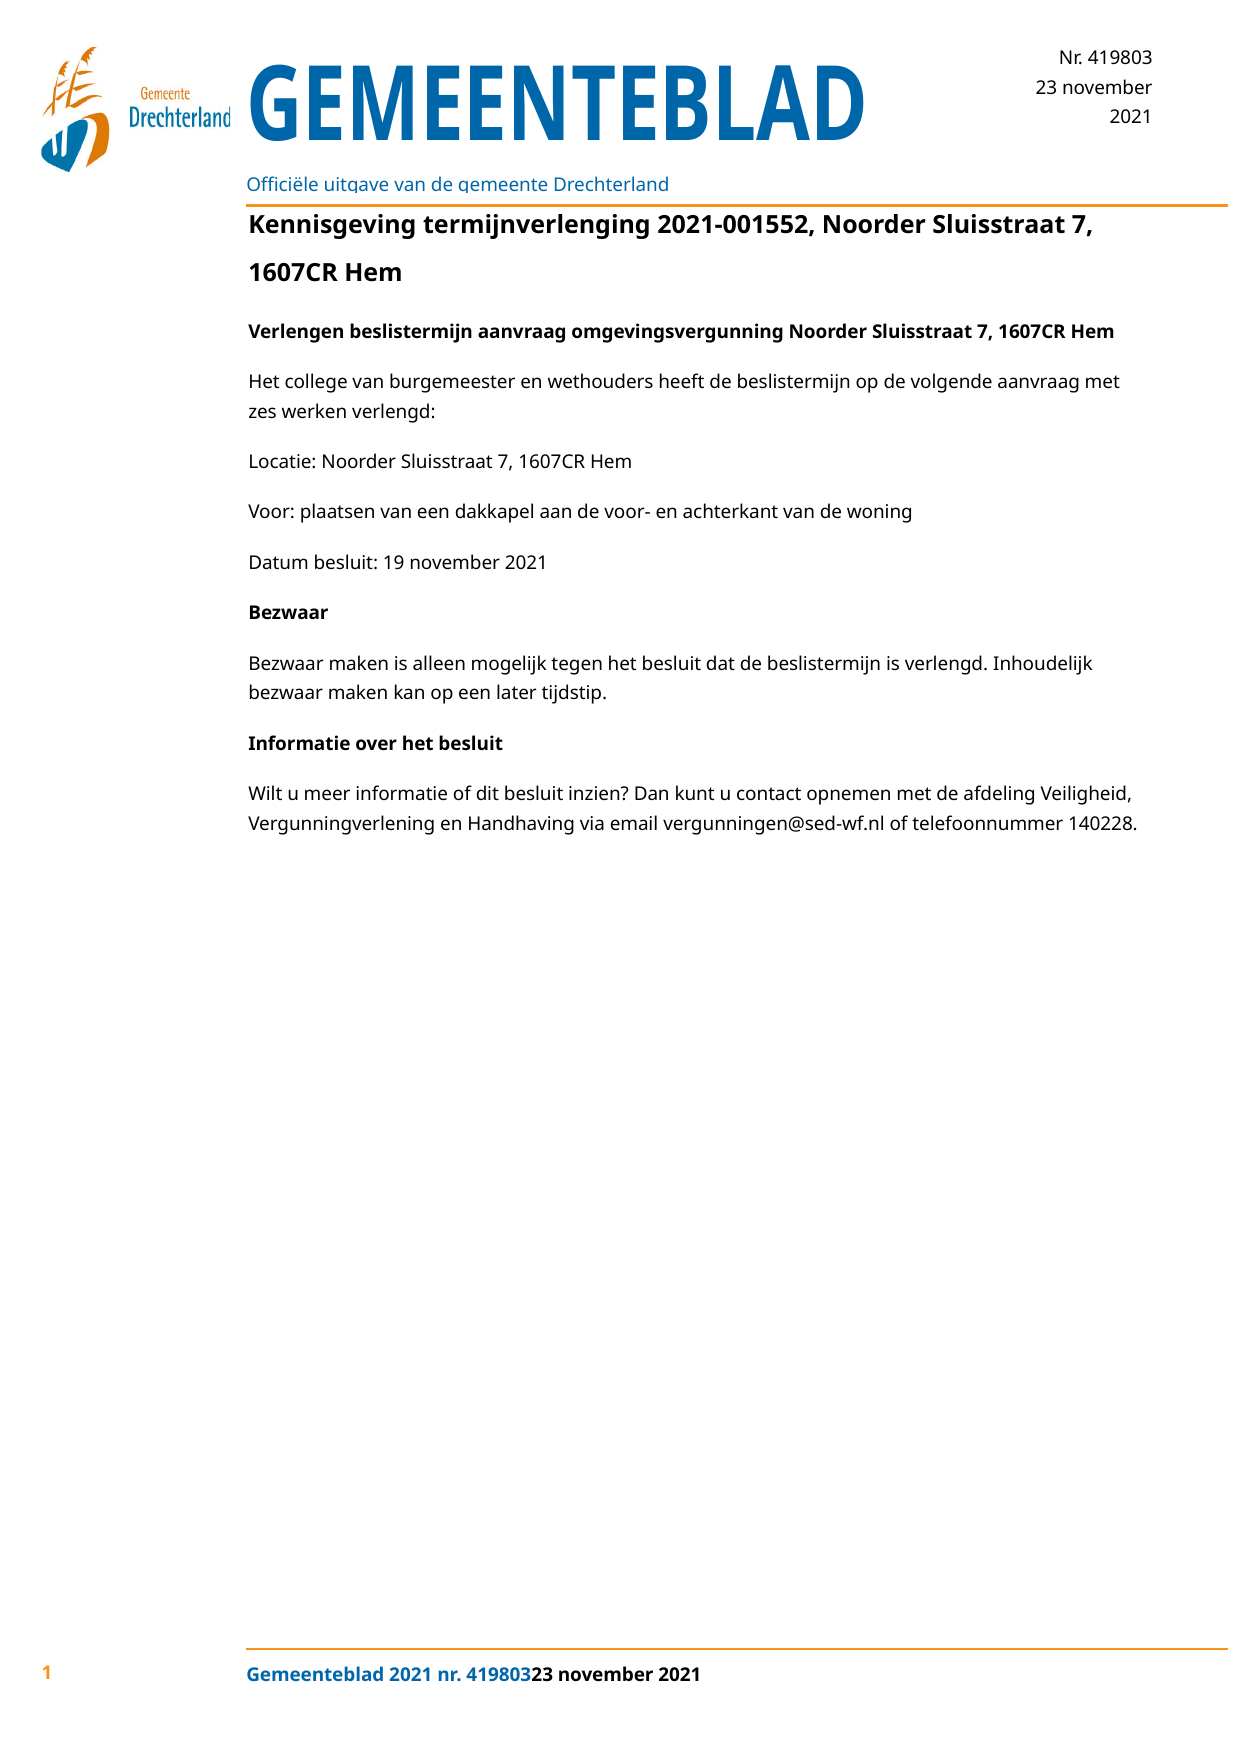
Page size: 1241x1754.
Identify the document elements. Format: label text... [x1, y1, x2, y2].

text Voor: plaatsen van een dakkapel aan de voor- en achterkant van de woning [248, 499, 1152, 524]
text Bezwaar [248, 599, 1152, 625]
text Het college van burgemeester en wethouders heeft de beslistermijn op de volgende aanvraag met zes werken verlengd: [248, 368, 1152, 424]
text Locatie: Noorder Sluisstraat 7, 1607CR Hem [248, 448, 1152, 474]
text Datum besluit: 19 november 2021 [248, 549, 1152, 575]
picture [41, 158, 64, 172]
text Kennisgeving termijnverlenging 2021-001552, Noorder Sluisstraat 7, 1607CR Hem [248, 207, 1152, 288]
text Wilt u meer informatie of dit besluit inzien? Dan kunt u contact opnemen met de afdeling Veiligheid, Vergunningverlening en Handhaving via email vergunningen@sed-wf.nl of telefoonnummer 140228. [248, 780, 1152, 836]
text Informatie over het besluit [248, 730, 1152, 756]
picture [226, 115, 231, 124]
picture [41, 47, 231, 172]
text Verlengen beslistermijn aanvraag omgevingsvergunning Noorder Sluisstraat 7, 1607CR Hem [248, 318, 1152, 344]
text Bezwaar maken is alleen mogelijk tegen het besluit dat de beslistermijn is verlengd. Inhoudelijk bezwaar maken kan op een later tijdstip. [248, 650, 1152, 705]
